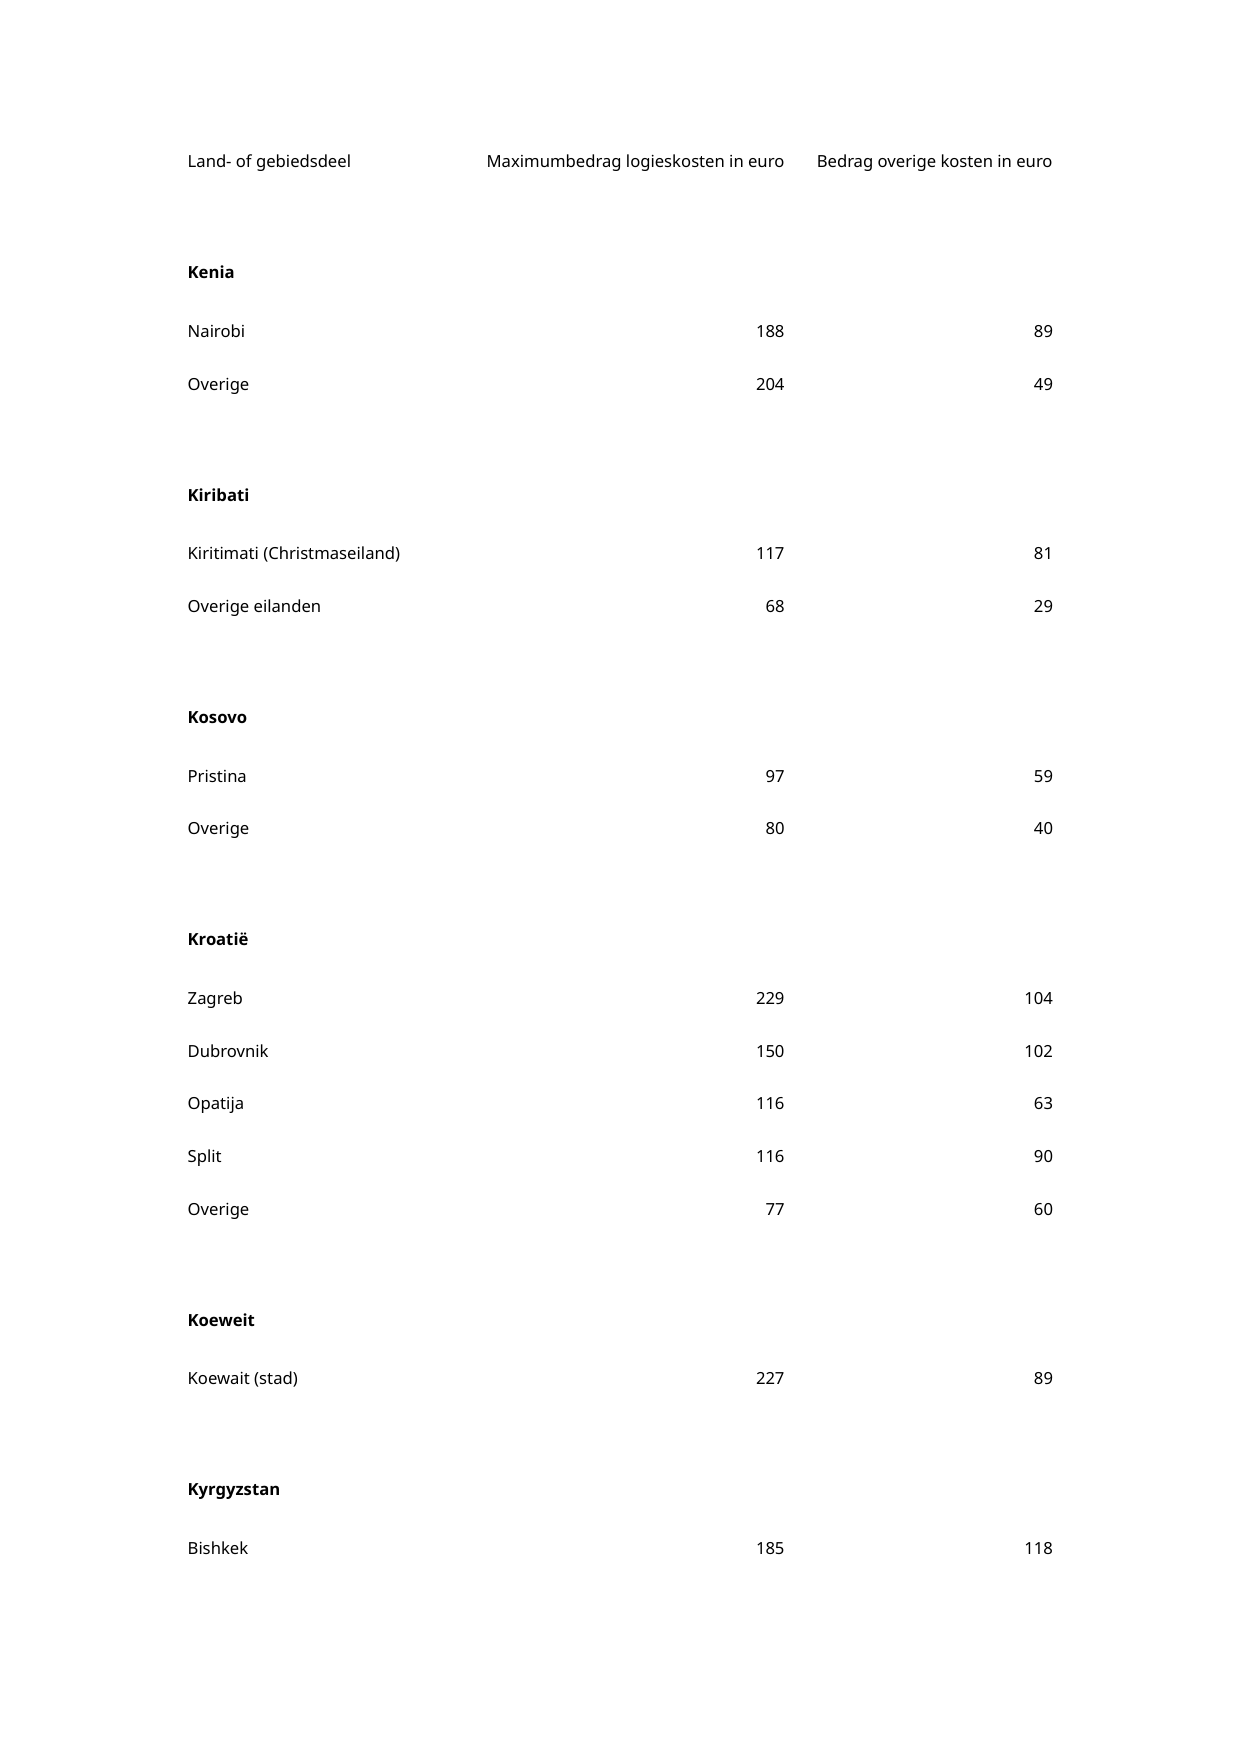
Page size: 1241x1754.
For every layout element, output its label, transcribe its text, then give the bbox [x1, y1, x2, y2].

table_header Maximumbedrag logieskosten in euro [464, 150, 784, 203]
table_cell Kyrgyzstan [188, 1478, 464, 1536]
table_cell 59 [784, 764, 1053, 817]
table_header Bedrag overige kosten in euro [784, 150, 1053, 203]
table_cell [784, 706, 1053, 764]
table_cell Split [188, 1145, 464, 1197]
table_cell [464, 203, 784, 261]
table_cell [188, 425, 464, 483]
table_cell [188, 1420, 464, 1478]
table_cell 89 [784, 320, 1053, 372]
table_cell 104 [784, 986, 1053, 1039]
table_cell [784, 484, 1053, 542]
table_cell 29 [784, 595, 1053, 647]
table_cell 97 [464, 764, 784, 817]
table_cell 117 [464, 542, 784, 594]
table_cell [784, 928, 1053, 986]
table_cell Koewait (stad) [188, 1367, 464, 1419]
table_cell [464, 1420, 784, 1478]
table_cell [464, 928, 784, 986]
table_cell Zagreb [188, 986, 464, 1039]
table_cell Dubrovnik [188, 1039, 464, 1092]
table_cell [464, 870, 784, 928]
table_cell 40 [784, 817, 1053, 869]
table_cell [784, 1250, 1053, 1308]
table_cell [784, 261, 1053, 319]
table_cell Kenia [188, 261, 464, 319]
table_cell 49 [784, 372, 1053, 425]
table_cell [784, 870, 1053, 928]
table_cell [784, 1309, 1053, 1367]
table_cell [188, 647, 464, 706]
table_cell [464, 261, 784, 319]
table_cell Overige [188, 817, 464, 869]
table_cell 188 [464, 320, 784, 372]
table_cell [784, 647, 1053, 706]
table_cell [784, 1420, 1053, 1478]
table_cell [784, 1478, 1053, 1536]
table_cell Overige [188, 1197, 464, 1250]
table_cell 185 [464, 1536, 784, 1589]
table_header Land- of gebiedsdeel [188, 150, 464, 203]
table_cell [464, 706, 784, 764]
table_cell 81 [784, 542, 1053, 594]
table_cell Kroatië [188, 928, 464, 986]
table_cell [784, 425, 1053, 483]
table_cell 229 [464, 986, 784, 1039]
table_cell Overige eilanden [188, 595, 464, 647]
table_cell Bishkek [188, 1536, 464, 1589]
table_cell [464, 1250, 784, 1308]
table_cell 204 [464, 372, 784, 425]
table_cell Opatija [188, 1092, 464, 1144]
table_cell 116 [464, 1092, 784, 1144]
table_cell 102 [784, 1039, 1053, 1092]
table_cell 90 [784, 1145, 1053, 1197]
table_cell Kiritimati (Christmaseiland) [188, 542, 464, 594]
table_cell [464, 1309, 784, 1367]
table_cell Nairobi [188, 320, 464, 372]
table_cell 150 [464, 1039, 784, 1092]
table_cell Overige [188, 372, 464, 425]
table_cell 77 [464, 1197, 784, 1250]
table_cell 118 [784, 1536, 1053, 1589]
table_cell 80 [464, 817, 784, 869]
table_cell [464, 484, 784, 542]
table_cell [784, 203, 1053, 261]
table_cell Koeweit [188, 1309, 464, 1367]
table_cell [464, 1478, 784, 1536]
table_cell Kosovo [188, 706, 464, 764]
table_cell 68 [464, 595, 784, 647]
table_cell 89 [784, 1367, 1053, 1419]
table_cell [188, 870, 464, 928]
table_cell Kiribati [188, 484, 464, 542]
table_cell [464, 647, 784, 706]
table_cell Pristina [188, 764, 464, 817]
table_cell 60 [784, 1197, 1053, 1250]
table_cell [464, 425, 784, 483]
table_cell [188, 203, 464, 261]
table_cell 63 [784, 1092, 1053, 1144]
table_cell 116 [464, 1145, 784, 1197]
table_cell [188, 1250, 464, 1308]
table_cell 227 [464, 1367, 784, 1419]
